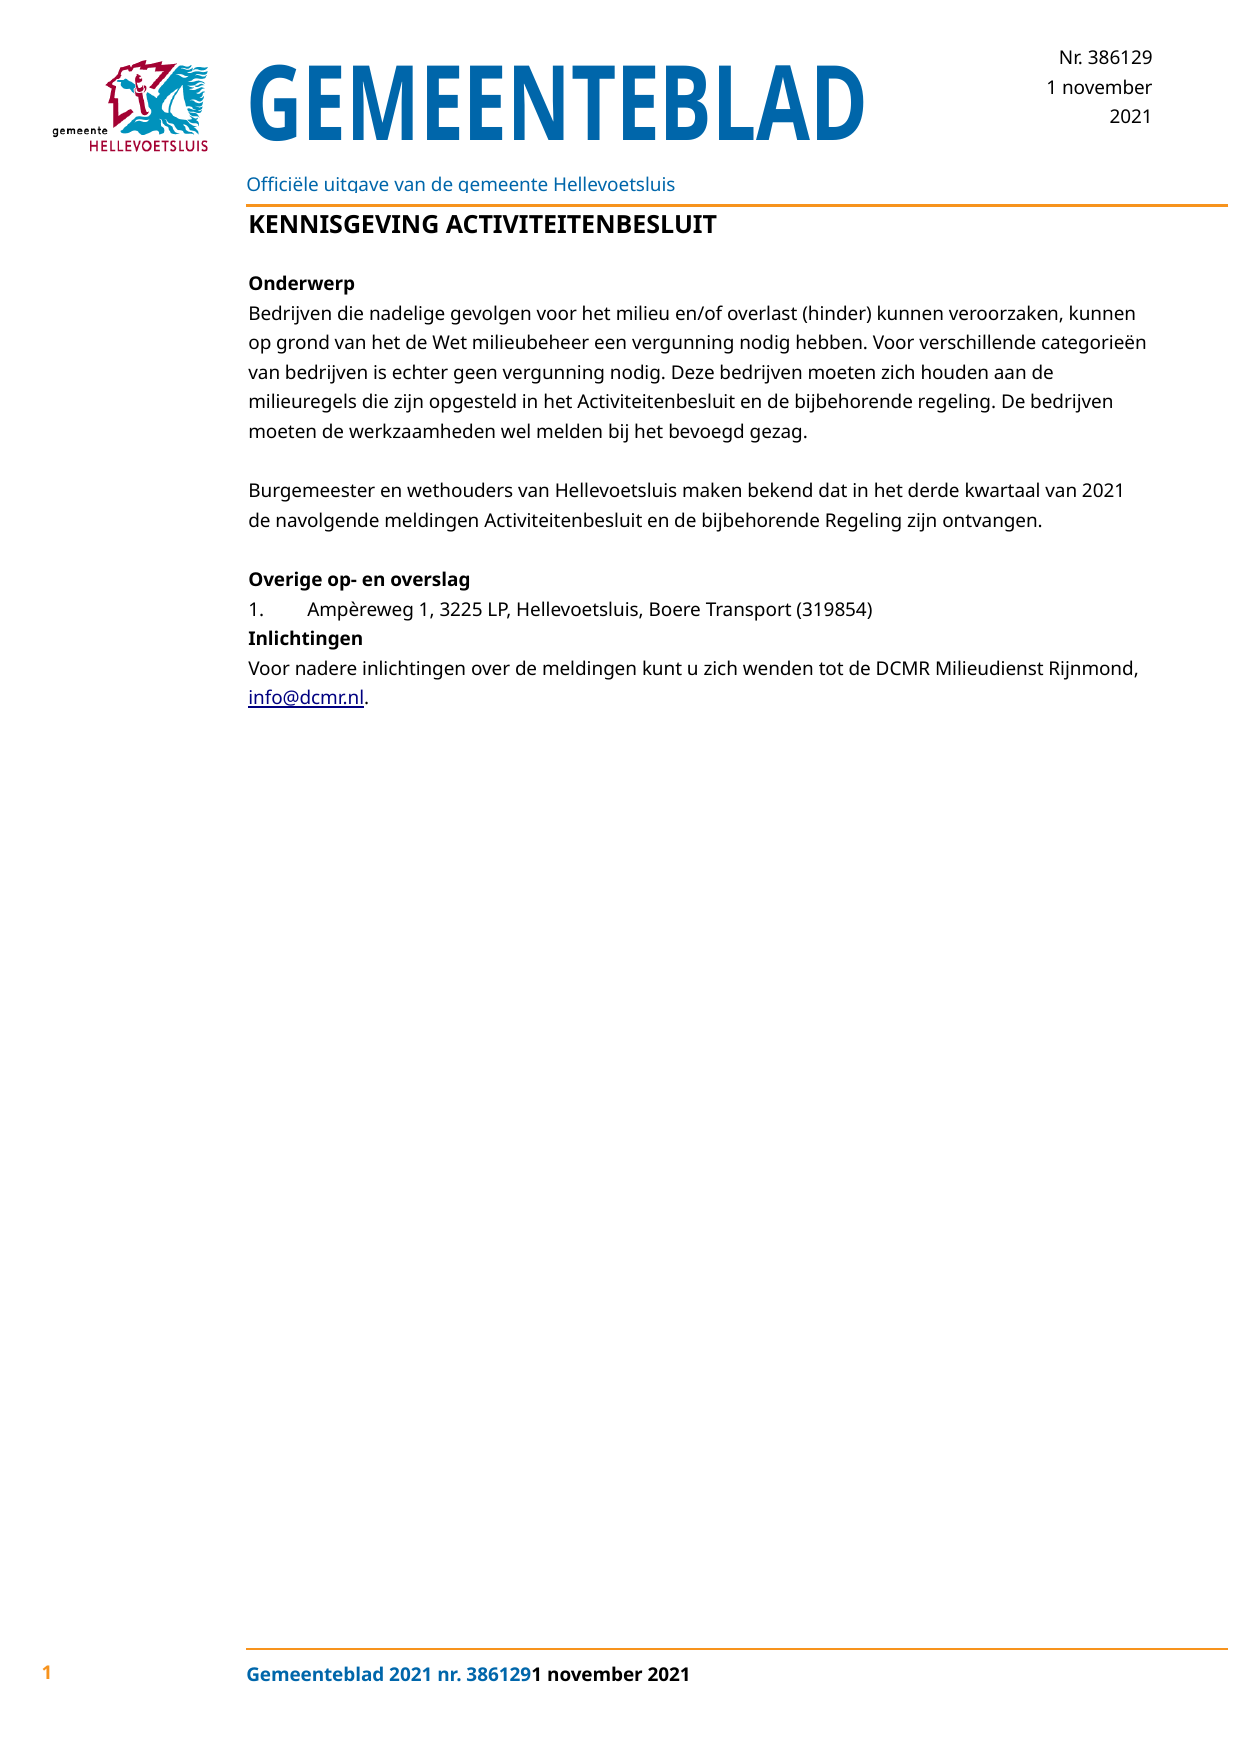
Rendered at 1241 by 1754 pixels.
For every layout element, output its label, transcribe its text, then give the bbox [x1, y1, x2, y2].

text Bedrijven die nadelige gevolgen voor het milieu en/of overlast (hinder) kunnen veroorzaken, kunnen op grond van het de Wet milieubeheer een vergunning nodig hebben. Voor verschillende categorieën van bedrijven is echter geen vergunning nodig. Deze bedrijven moeten zich houden aan de milieuregels die zijn opgesteld in het Activiteitenbesluit en de bijbehorende regeling. De bedrijven moeten de werkzaamheden wel melden bij het bevoegd gezag. [248, 300, 1152, 444]
text Overige op- en overslag [248, 566, 1152, 592]
text KENNISGEVING ACTIVITEITENBESLUIT [248, 207, 1152, 241]
list Ampèreweg 1, 3225 LP, Hellevoetsluis, Boere Transport (319854) [248, 596, 1152, 621]
text Inlichtingen [248, 625, 1152, 651]
text Voor nadere inlichtingen over de meldingen kunt u zich wenden tot de DCMR Milieudienst Rijnmond, info@dcmr.nl. [248, 655, 1152, 710]
text Onderwerp [248, 270, 1152, 296]
text Burgemeester en wethouders van Hellevoetsluis maken bekend dat in het derde kwartaal van 2021 de navolgende meldingen Activiteitenbesluit en de bijbehorende Regeling zijn ontvangen. [248, 477, 1152, 533]
picture [41, 47, 231, 172]
